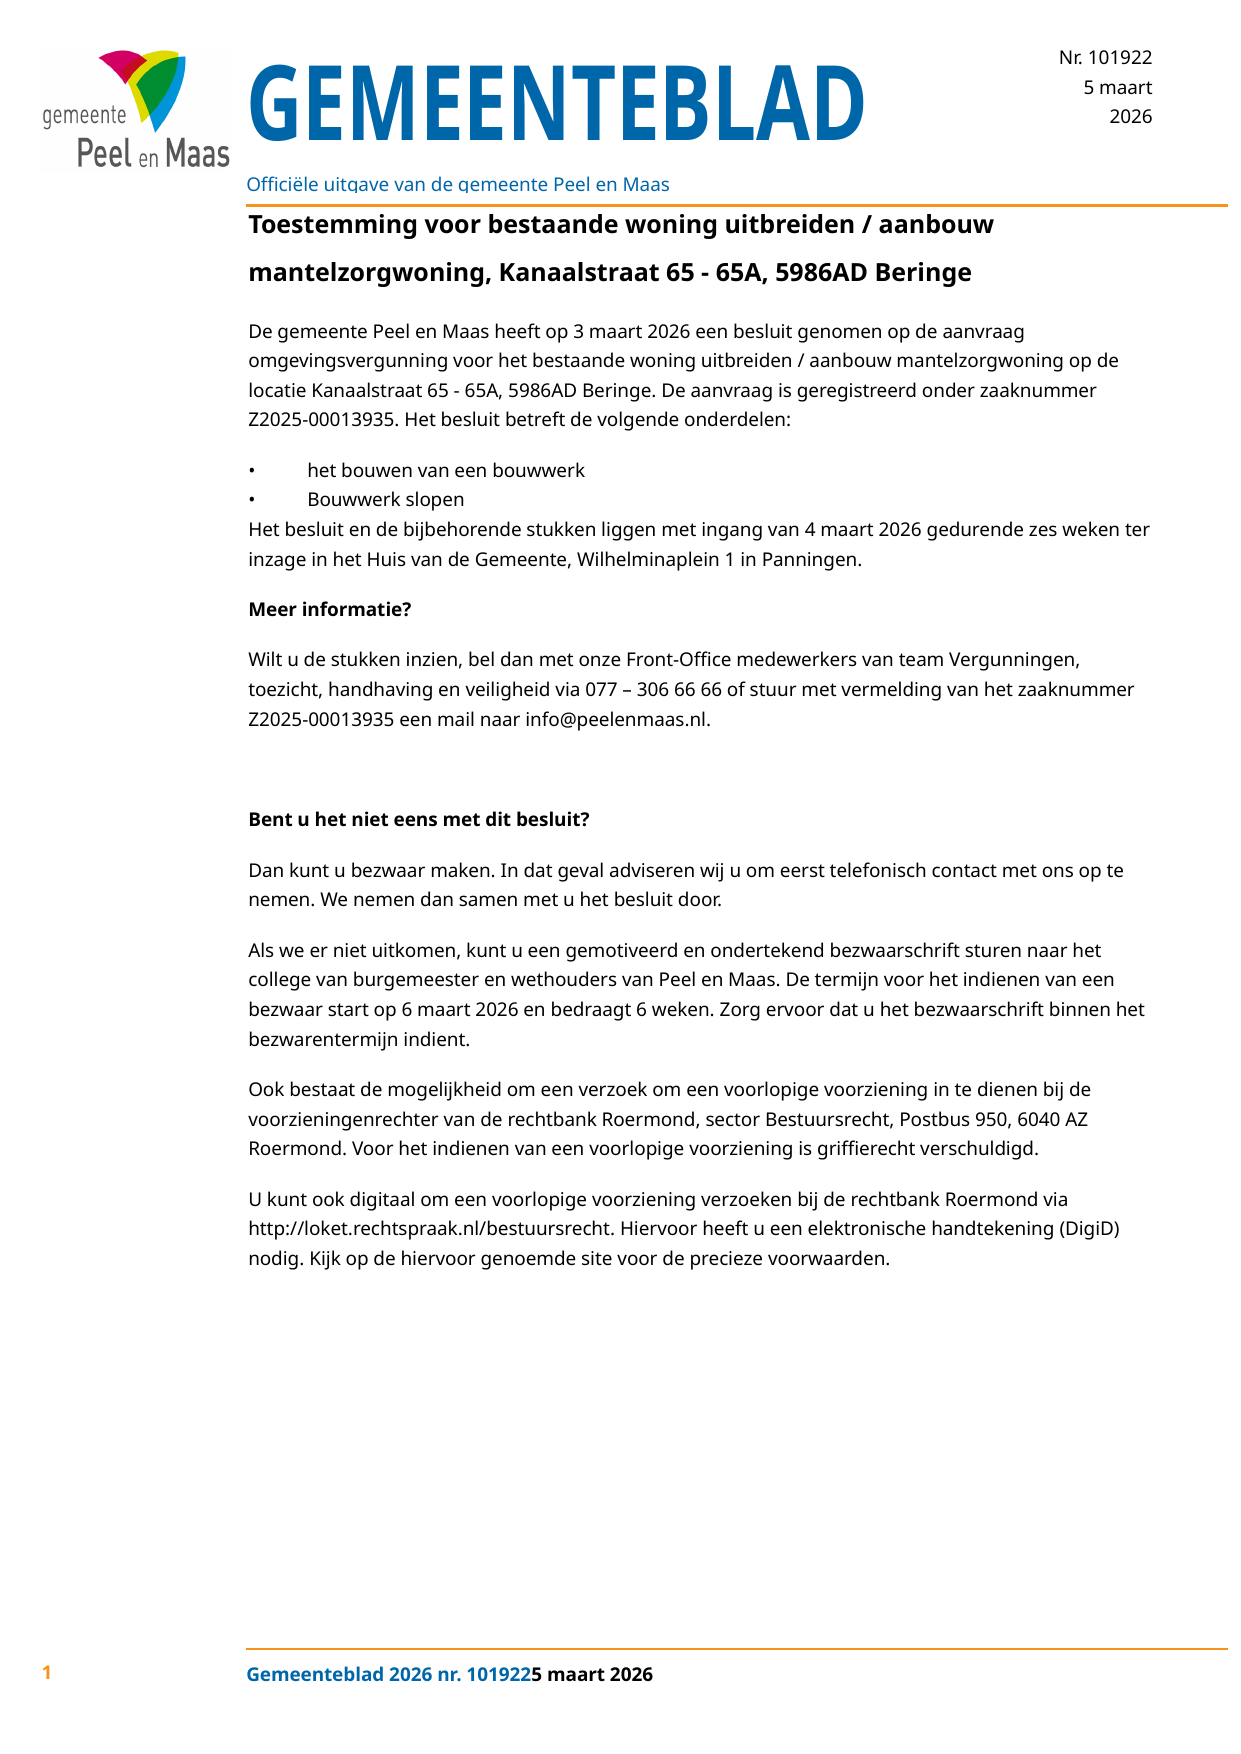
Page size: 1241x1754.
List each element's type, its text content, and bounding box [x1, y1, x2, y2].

text Wilt u de stukken inzien, bel dan met onze Front-Office medewerkers van team Vergunningen, toezicht, handhaving en veiligheid via 077 – 306 66 66 of stuur met vermelding van het zaaknummer Z2025-00013935 een mail naar info@peelenmaas.nl. [248, 647, 1152, 732]
text Ook bestaat de mogelijkheid om een verzoek om een voorlopige voorziening in te dienen bij de voorzieningenrechter van de rechtbank Roermond, sector Bestuursrecht, Postbus 950, 6040 AZ Roermond. Voor het indienen van een voorlopige voorziening is griffierecht verschuldigd. [248, 1076, 1152, 1161]
list Bouwwerk slopen [248, 487, 1152, 512]
list het bouwen van een bouwwerk [248, 457, 1152, 483]
text Toestemming voor bestaande woning uitbreiden / aanbouw mantelzorgwoning, Kanaalstraat 65 - 65A, 5986AD Beringe [248, 207, 1152, 288]
text De gemeente Peel en Maas heeft op 3 maart 2026 een besluit genomen op de aanvraag omgevingsvergunning voor het bestaande woning uitbreiden / aanbouw mantelzorgwoning op de locatie Kanaalstraat 65 - 65A, 5986AD Beringe. De aanvraag is geregistreerd onder zaaknummer Z2025-00013935. Het besluit betreft de volgende onderdelen: [248, 318, 1152, 432]
text Meer informatie? [248, 596, 1152, 622]
text Het besluit en de bijbehorende stukken liggen met ingang van 4 maart 2026 gedurende zes weken ter inzage in het Huis van de Gemeente, Wilhelminaplein 1 in Panningen. [248, 516, 1152, 572]
text Bent u het niet eens met dit besluit? [248, 807, 1152, 832]
text U kunt ook digitaal om een voorlopige voorziening verzoeken bij de rechtbank Roermond via http://loket.rechtspraak.nl/bestuursrecht. Hiervoor heeft u een elektronische handtekening (DigiD) nodig. Kijk op de hiervoor genoemde site voor de precieze voorwaarden. [248, 1186, 1152, 1271]
text Dan kunt u bezwaar maken. In dat geval adviseren wij u om eerst telefonisch contact met ons op te nemen. We nemen dan samen met u het besluit door. [248, 857, 1152, 912]
picture [41, 47, 231, 172]
text Als we er niet uitkomen, kunt u een gemotiveerd en ondertekend bezwaarschrift sturen naar het college van burgemeester en wethouders van Peel en Maas. De termijn voor het indienen van een bezwaar start op 6 maart 2026 en bedraagt 6 weken. Zorg ervoor dat u het bezwaarschrift binnen het bezwarentermijn indient. [248, 937, 1152, 1052]
